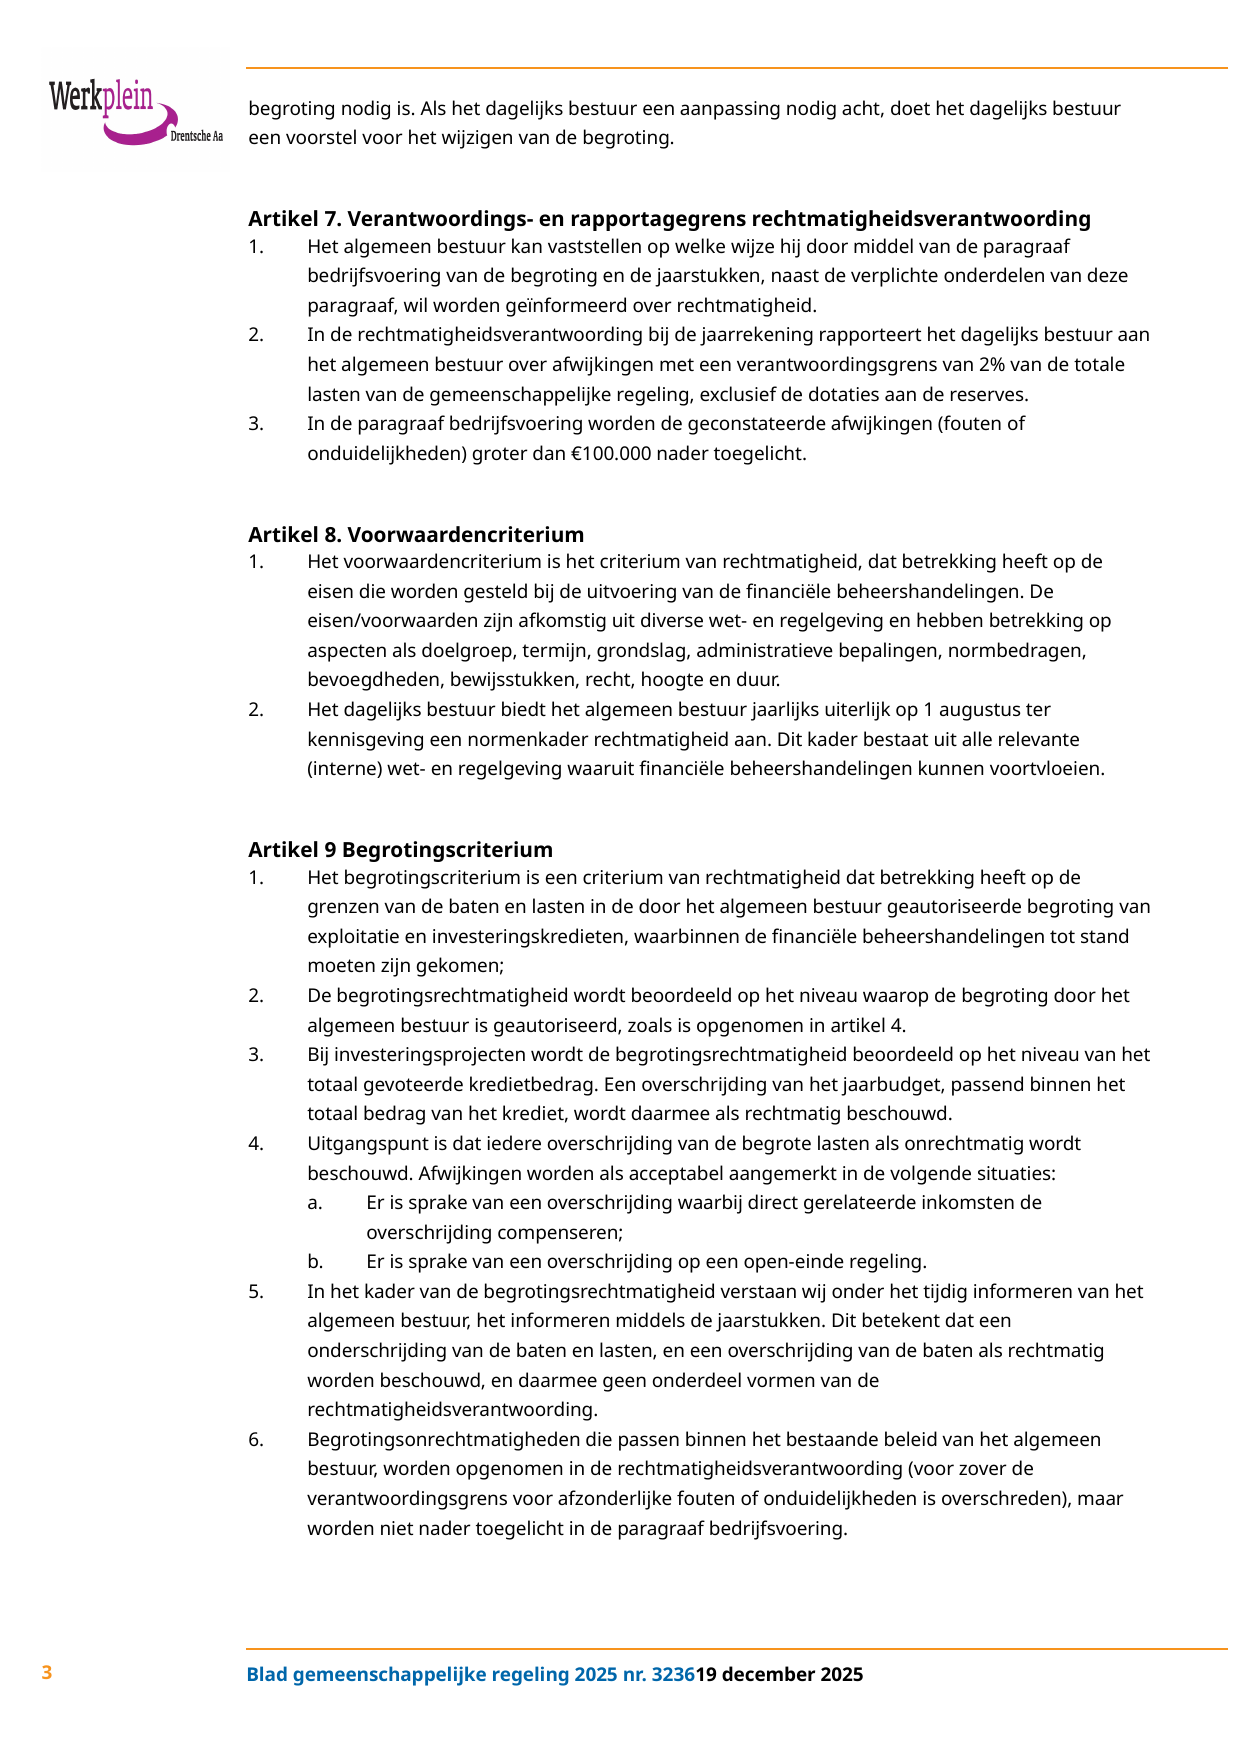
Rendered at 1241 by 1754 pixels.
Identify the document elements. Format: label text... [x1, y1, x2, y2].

list Het algemeen bestuur kan vaststellen op welke wijze hij door middel van de paragraaf bedrijfsvoering van de begroting en de jaarstukken, naast de verplichte onderdelen van deze paragraaf, wil worden geïnformeerd over rechtmatigheid. [248, 233, 1152, 318]
text Artikel 7. Verantwoordings- en rapportagegrens rechtmatigheidsverantwoording [248, 204, 1152, 233]
list In het kader van de begrotingsrechtmatigheid verstaan wij onder het tijdig informeren van het algemeen bestuur, het informeren middels de jaarstukken. Dit betekent dat een onderschrijding van de baten en lasten, en een overschrijding van de baten als rechtmatig worden beschouwd, en daarmee geen onderdeel vormen van de rechtmatigheidsverantwoording. [248, 1278, 1152, 1422]
list Het dagelijks bestuur biedt het algemeen bestuur jaarlijks uiterlijk op 1 augustus ter kennisgeving een normenkader rechtmatigheid aan. Dit kader bestaat uit alle relevante (interne) wet- en regelgeving waaruit financiële beheershandelingen kunnen voortvloeien. [248, 696, 1152, 781]
list Er is sprake van een overschrijding op een open-einde regeling. [307, 1248, 1152, 1274]
picture [41, 47, 231, 172]
list Begrotingsonrechtmatigheden die passen binnen het bestaande beleid van het algemeen bestuur, worden opgenomen in de rechtmatigheidsverantwoording (voor zover de verantwoordingsgrens voor afzonderlijke fouten of onduidelijkheden is overschreden), maar worden niet nader toegelicht in de paragraaf bedrijfsvoering. [248, 1426, 1152, 1540]
text Artikel 9 Begrotingscriterium [248, 835, 1152, 864]
list Uitgangspunt is dat iedere overschrijding van de begrote lasten als onrechtmatig wordt beschouwd. Afwijkingen worden als acceptabel aangemerkt in de volgende situaties: [248, 1130, 1152, 1185]
list Het voorwaardencriterium is het criterium van rechtmatigheid, dat betrekking heeft op de eisen die worden gesteld bij de uitvoering van de financiële beheershandelingen. De eisen/voorwaarden zijn afkomstig uit diverse wet- en regelgeving en hebben betrekking op aspecten als doelgroep, termijn, grondslag, administratieve bepalingen, normbedragen, bevoegdheden, bewijsstukken, recht, hoogte en duur. [248, 548, 1152, 692]
list Er is sprake van een overschrijding waarbij direct gerelateerde inkomsten de overschrijding compenseren; [307, 1189, 1152, 1244]
list Bij investeringsprojecten wordt de begrotingsrechtmatigheid beoordeeld op het niveau van het totaal gevoteerde kredietbedrag. Een overschrijding van het jaarbudget, passend binnen het totaal bedrag van het krediet, wordt daarmee als rechtmatig beschouwd. [248, 1041, 1152, 1126]
list De begrotingsrechtmatigheid wordt beoordeeld op het niveau waarop de begroting door het algemeen bestuur is geautoriseerd, zoals is opgenomen in artikel 4. [248, 982, 1152, 1037]
list Het begrotingscriterium is een criterium van rechtmatigheid dat betrekking heeft op de grenzen van de baten en lasten in de door het algemeen bestuur geautoriseerde begroting van exploitatie en investeringskredieten, waarbinnen de financiële beheershandelingen tot stand moeten zijn gekomen; [248, 864, 1152, 978]
list In de paragraaf bedrijfsvoering worden de geconstateerde afwijkingen (fouten of onduidelijkheden) groter dan €100.000 nader toegelicht. [248, 410, 1152, 466]
list In de rechtmatigheidsverantwoording bij de jaarrekening rapporteert het dagelijks bestuur aan het algemeen bestuur over afwijkingen met een verantwoordingsgrens van 2% van de totale lasten van de gemeenschappelijke regeling, exclusief de dotaties aan de reserves. [248, 322, 1152, 406]
text Artikel 8. Voorwaardencriterium [248, 520, 1152, 548]
text begroting nodig is. Als het dagelijks bestuur een aanpassing nodig acht, doet het dagelijks bestuur een voorstel voor het wijzigen van de begroting. [248, 95, 1152, 150]
